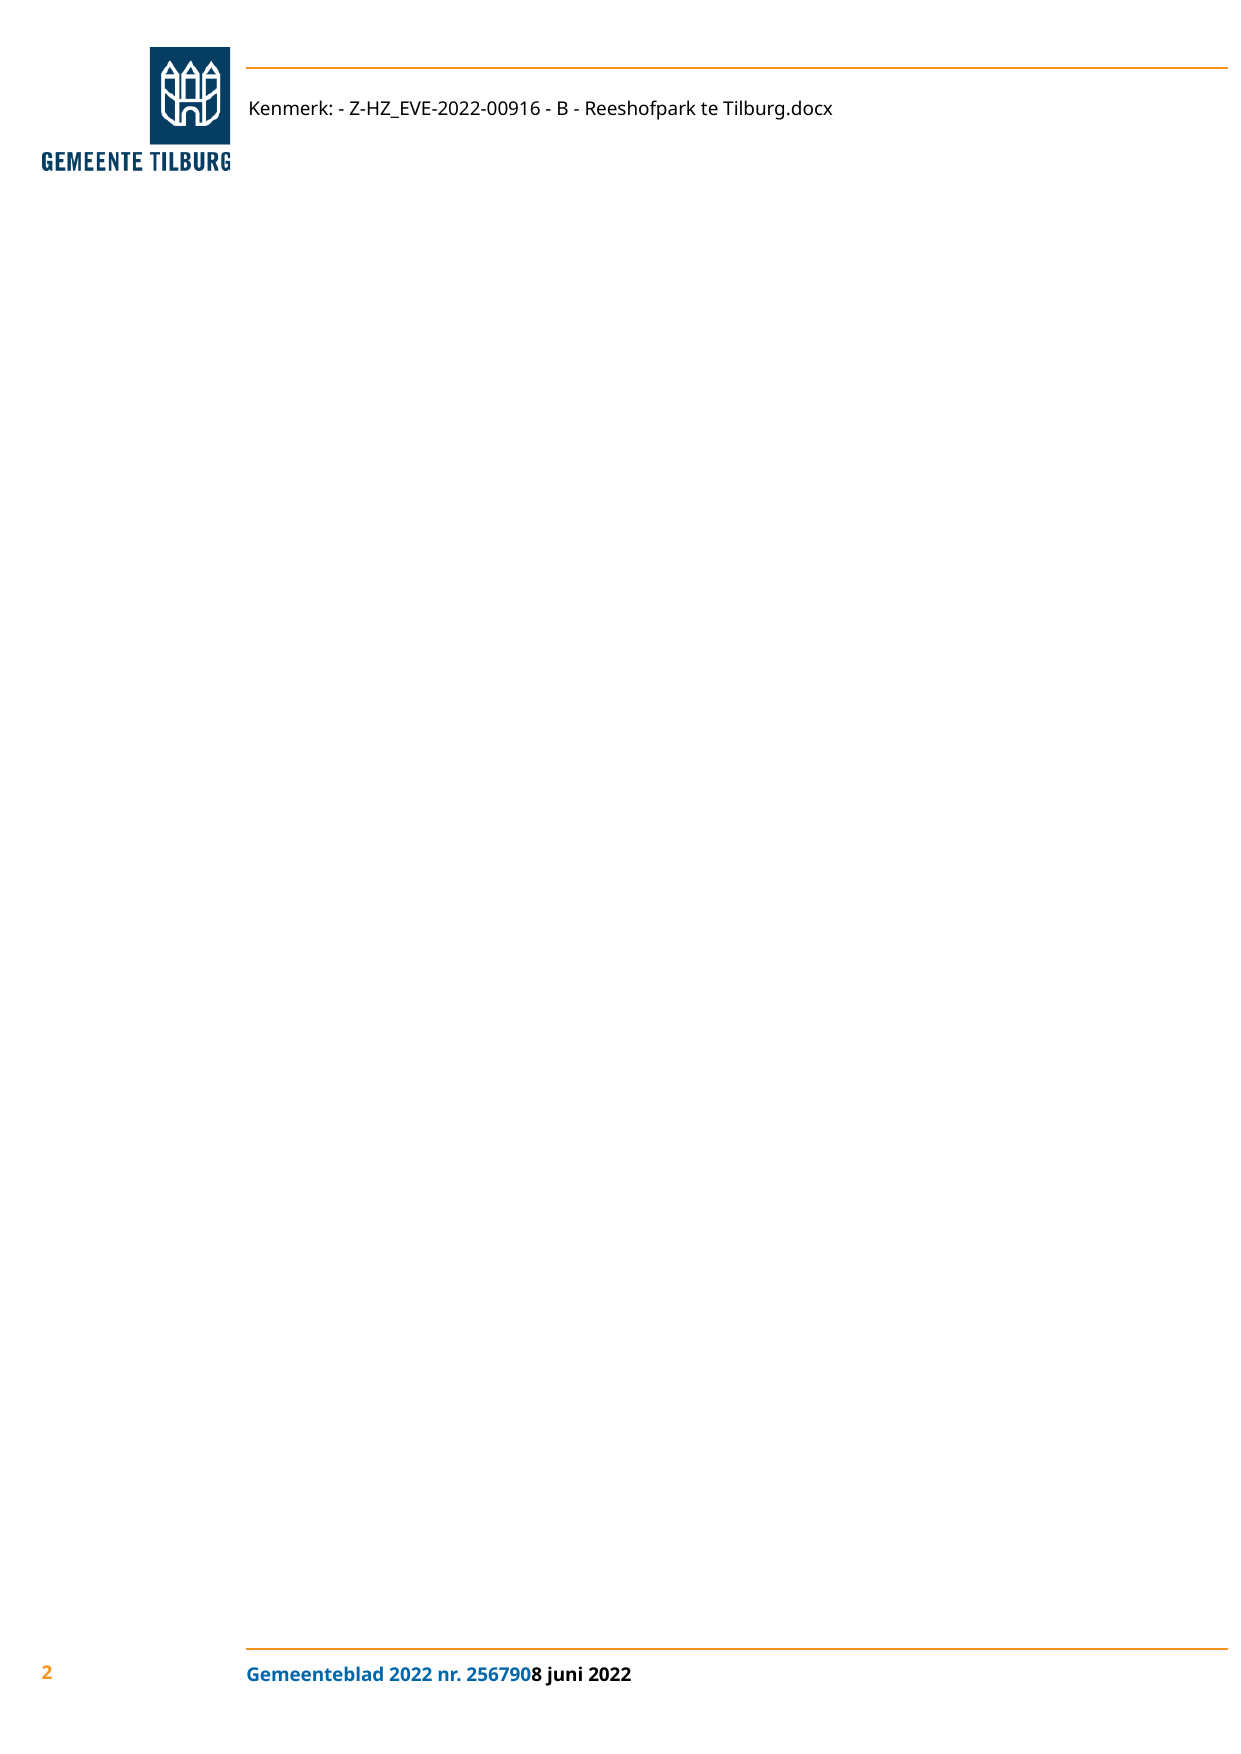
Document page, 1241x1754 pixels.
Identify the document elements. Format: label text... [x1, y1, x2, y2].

text Kenmerk: - Z-HZ_EVE-2022-00916 - B - Reeshofpark te Tilburg.docx [248, 95, 1152, 121]
picture [41, 47, 231, 172]
